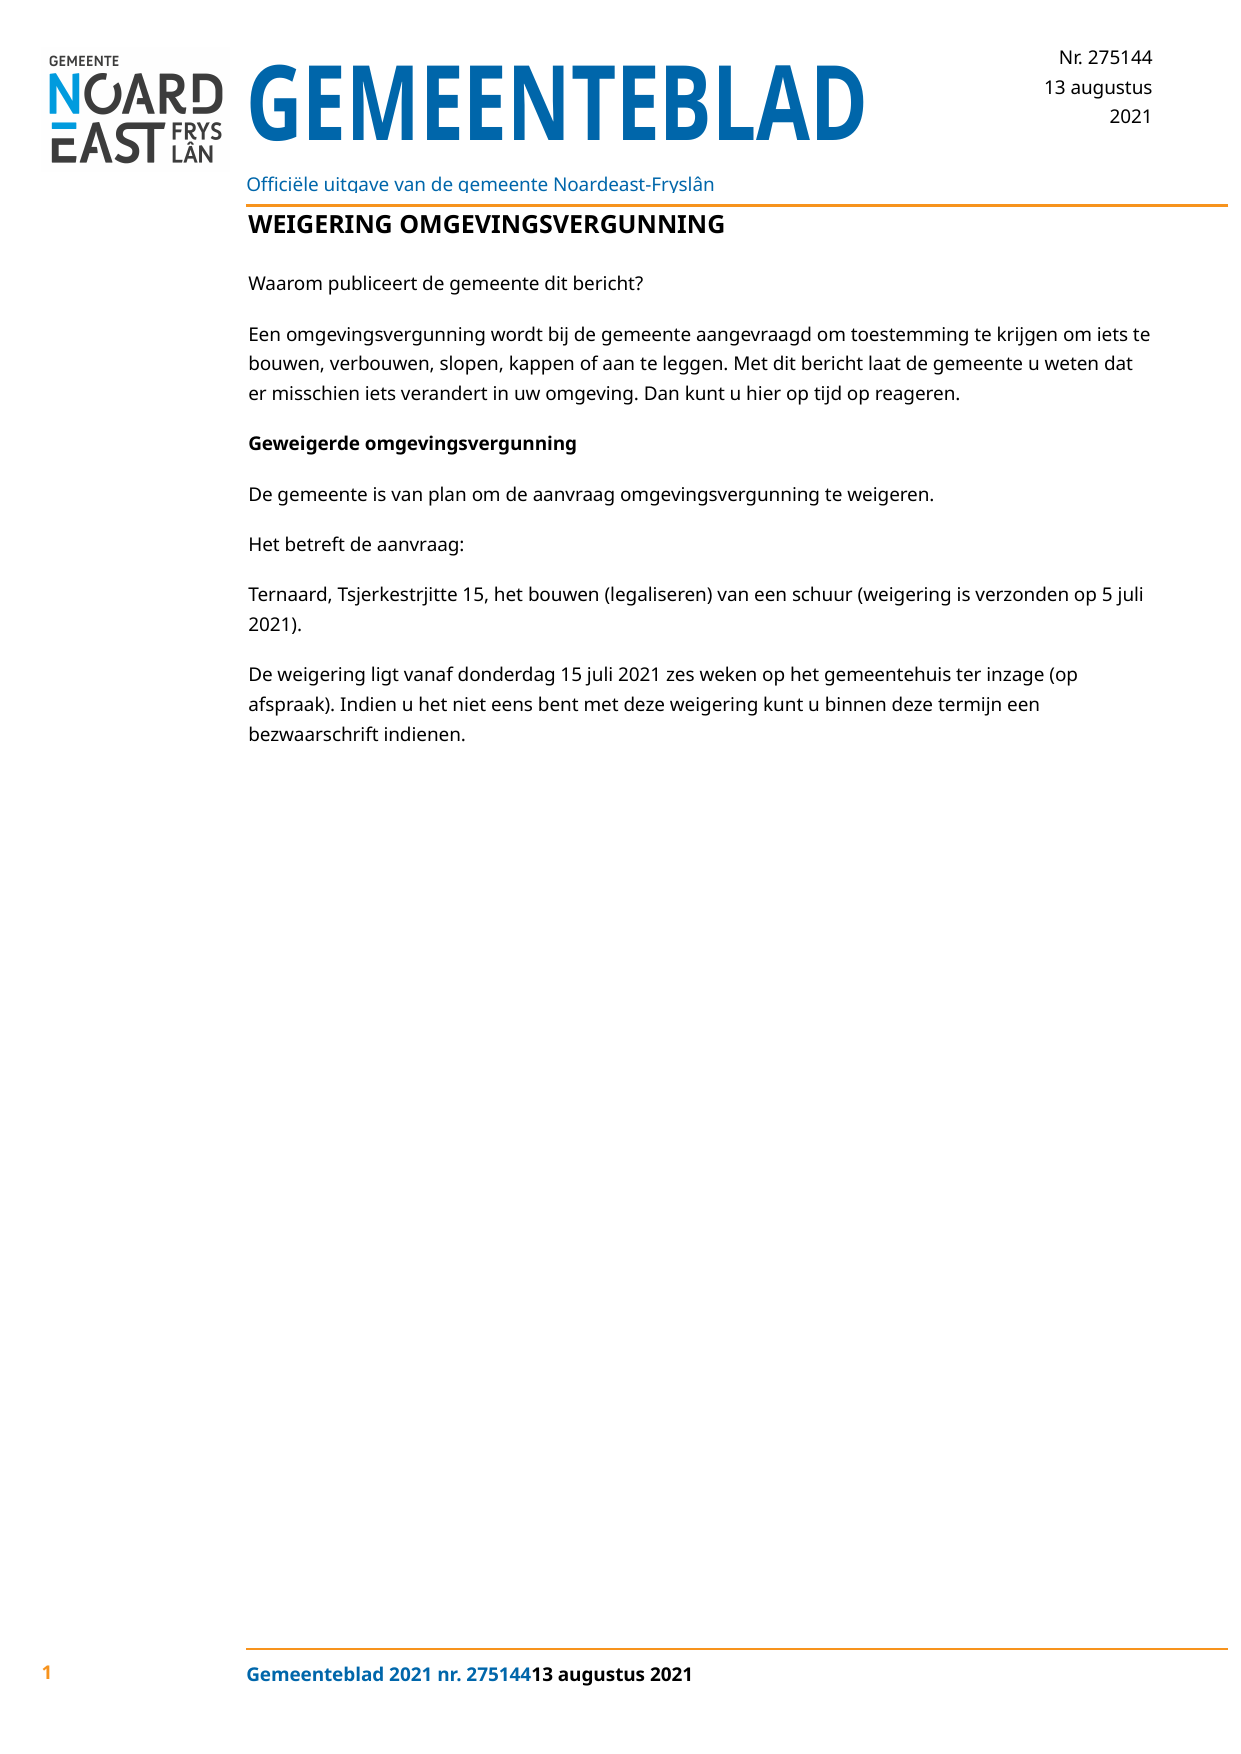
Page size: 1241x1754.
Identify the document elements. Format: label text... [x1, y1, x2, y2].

text Een omgevingsvergunning wordt bij de gemeente aangevraagd om toestemming te krijgen om iets te bouwen, verbouwen, slopen, kappen of aan te leggen. Met dit bericht laat de gemeente u weten dat er misschien iets verandert in uw omgeving. Dan kunt u hier op tijd op reageren. [248, 321, 1152, 406]
text Het betreft de aanvraag: [248, 531, 1152, 557]
text De weigering ligt vanaf donderdag 15 juli 2021 zes weken op het gemeentehuis ter inzage (op afspraak). Indien u het niet eens bent met deze weigering kunt u binnen deze termijn een bezwaarschrift indienen. [248, 662, 1152, 746]
text WEIGERING OMGEVINGSVERGUNNING [248, 207, 1152, 241]
text Waarom publiceert de gemeente dit bericht? [248, 270, 1152, 296]
text Geweigerde omgevingsvergunning [248, 430, 1152, 456]
picture [41, 47, 231, 172]
text Ternaard, Tsjerkestrjitte 15, het bouwen (legaliseren) van een schuur (weigering is verzonden op 5 juli 2021). [248, 582, 1152, 637]
text De gemeente is van plan om de aanvraag omgevingsvergunning te weigeren. [248, 481, 1152, 506]
